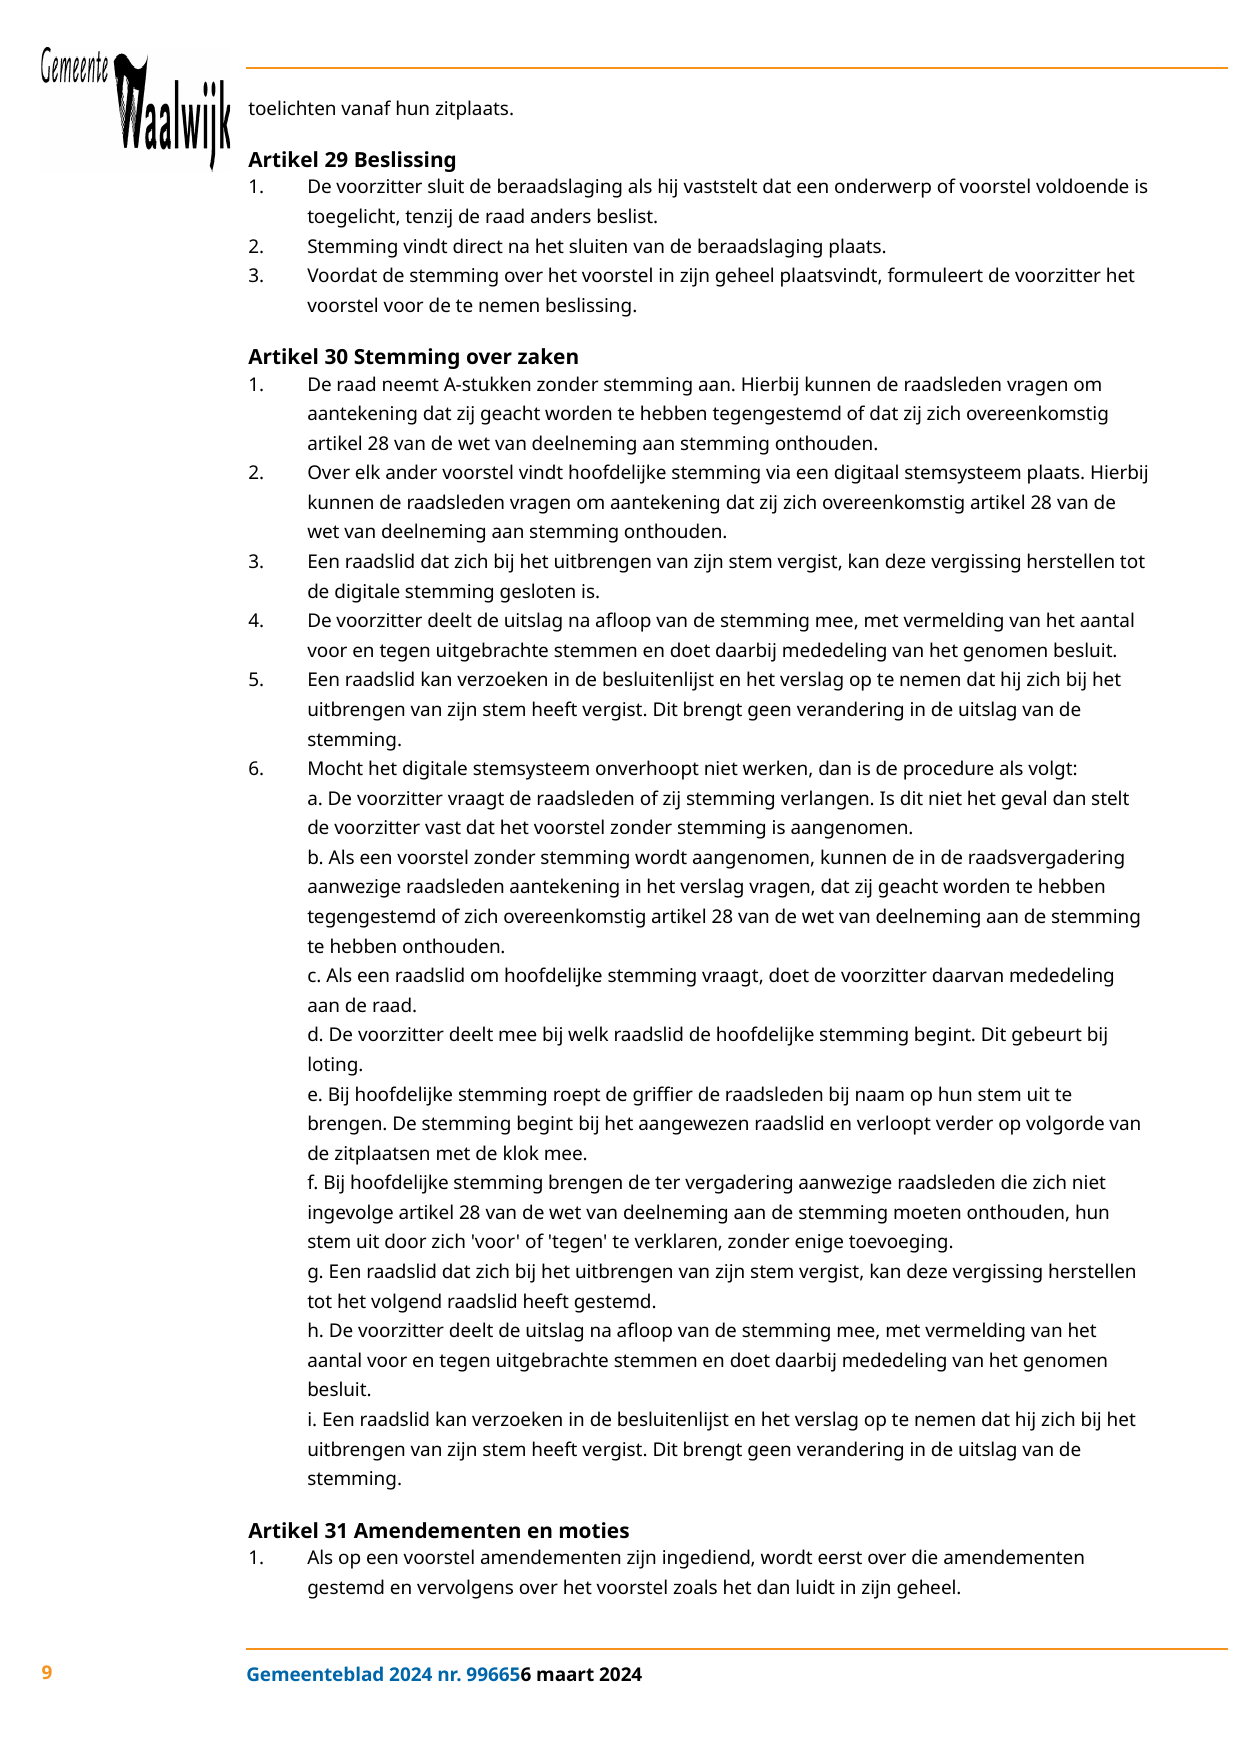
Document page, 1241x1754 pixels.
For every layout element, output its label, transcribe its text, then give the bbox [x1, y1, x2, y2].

list Voordat de stemming over het voorstel in zijn geheel plaatsvindt, formuleert de voorzitter het voorstel voor de te nemen beslissing. [248, 262, 1152, 318]
list De raad neemt A-stukken zonder stemming aan. Hierbij kunnen de raadsleden vragen om aantekening dat zij geacht worden te hebben tegengestemd of dat zij zich overeenkomstig artikel 28 van de wet van deelneming aan stemming onthouden. [248, 371, 1152, 456]
text Artikel 31 Amendementen en moties [248, 1516, 1152, 1544]
text Artikel 30 Stemming over zaken [248, 342, 1152, 371]
list i. Een raadslid kan verzoeken in de besluitenlijst en het verslag op te nemen dat hij zich bij het uitbrengen van zijn stem heeft vergist. Dit brengt geen verandering in de uitslag van de stemming. [248, 1406, 1152, 1491]
list b. Als een voorstel zonder stemming wordt aangenomen, kunnen de in de raadsvergadering aanwezige raadsleden aantekening in het verslag vragen, dat zij geacht worden te hebben tegengestemd of zich overeenkomstig artikel 28 van de wet van deelneming aan de stemming te hebben onthouden. [248, 844, 1152, 959]
list e. Bij hoofdelijke stemming roept de griffier de raadsleden bij naam op hun stem uit te brengen. De stemming begint bij het aangewezen raadslid en verloopt verder op volgorde van de zitplaatsen met de klok mee. [248, 1081, 1152, 1166]
list De voorzitter sluit de beraadslaging als hij vaststelt dat een onderwerp of voorstel voldoende is toegelicht, tenzij de raad anders beslist. [248, 174, 1152, 229]
list Een raadslid kan verzoeken in de besluitenlijst en het verslag op te nemen dat hij zich bij het uitbrengen van zijn stem heeft vergist. Dit brengt geen verandering in de uitslag van de stemming. [248, 667, 1152, 752]
list De voorzitter deelt de uitslag na afloop van de stemming mee, met vermelding van het aantal voor en tegen uitgebrachte stemmen en doet daarbij mededeling van het genomen besluit. [248, 607, 1152, 663]
list Stemming vindt direct na het sluiten van de beraadslaging plaats. [248, 233, 1152, 258]
list Een raadslid dat zich bij het uitbrengen van zijn stem vergist, kan deze vergissing herstellen tot de digitale stemming gesloten is. [248, 548, 1152, 604]
list h. De voorzitter deelt de uitslag na afloop van de stemming mee, met vermelding van het aantal voor en tegen uitgebrachte stemmen en doet daarbij mededeling van het genomen besluit. [248, 1317, 1152, 1402]
text toelichten vanaf hun zitplaats. [248, 95, 1152, 121]
list g. Een raadslid dat zich bij het uitbrengen van zijn stem vergist, kan deze vergissing herstellen tot het volgend raadslid heeft gestemd. [248, 1258, 1152, 1314]
text Artikel 29 Beslissing [248, 145, 1152, 174]
picture [41, 47, 231, 172]
list d. De voorzitter deelt mee bij welk raadslid de hoofdelijke stemming begint. Dit gebeurt bij loting. [248, 1022, 1152, 1077]
list Over elk ander voorstel vindt hoofdelijke stemming via een digitaal stemsysteem plaats. Hierbij kunnen de raadsleden vragen om aantekening dat zij zich overeenkomstig artikel 28 van de wet van deelneming aan stemming onthouden. [248, 459, 1152, 544]
list Als op een voorstel amendementen zijn ingediend, wordt eerst over die amendementen gestemd en vervolgens over het voorstel zoals het dan luidt in zijn geheel. [248, 1544, 1152, 1599]
list Mocht het digitale stemsysteem onverhoopt niet werken, dan is de procedure als volgt: [248, 755, 1152, 781]
list c. Als een raadslid om hoofdelijke stemming vraagt, doet de voorzitter daarvan mededeling aan de raad. [248, 962, 1152, 1018]
list a. De voorzitter vraagt de raadsleden of zij stemming verlangen. Is dit niet het geval dan stelt de voorzitter vast dat het voorstel zonder stemming is aangenomen. [248, 785, 1152, 840]
list f. Bij hoofdelijke stemming brengen de ter vergadering aanwezige raadsleden die zich niet ingevolge artikel 28 van de wet van deelneming aan de stemming moeten onthouden, hun stem uit door zich 'voor' of 'tegen' te verklaren, zonder enige toevoeging. [248, 1169, 1152, 1254]
